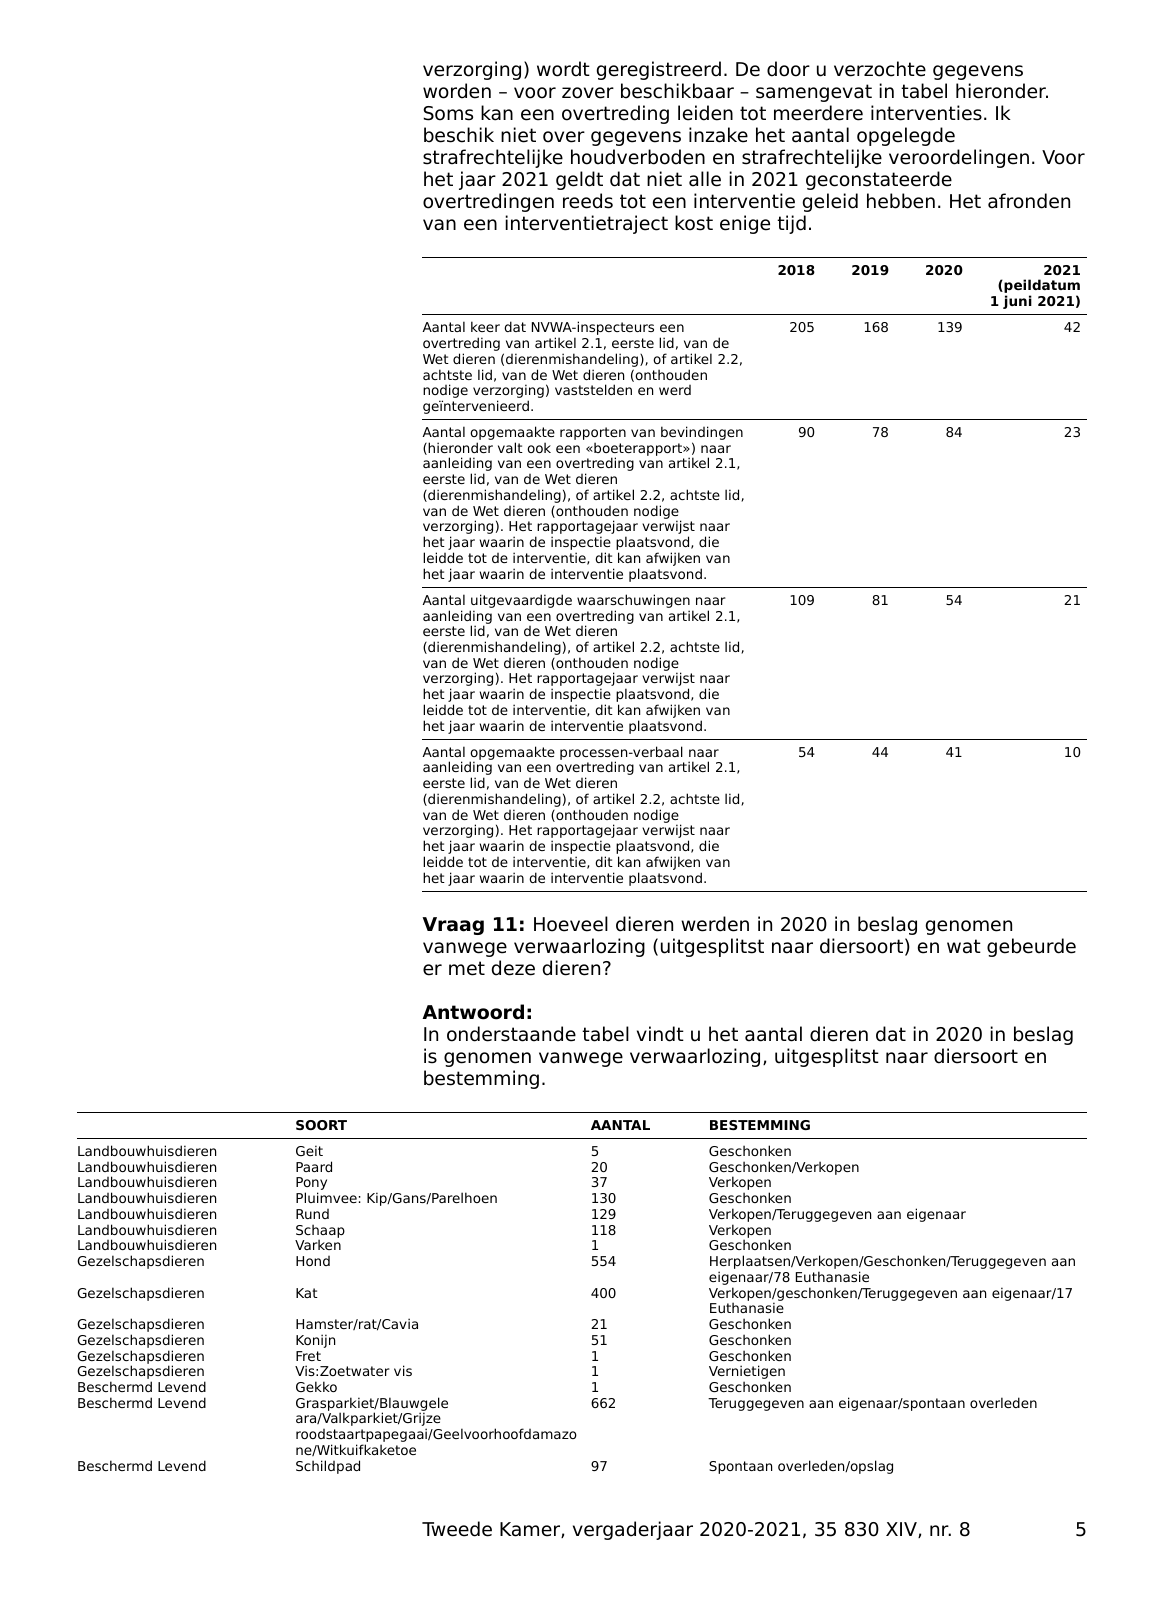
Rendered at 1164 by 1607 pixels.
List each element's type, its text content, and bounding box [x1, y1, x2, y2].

table_cell Landbouwhuisdieren [77, 1223, 289, 1238]
table_cell Beschermd Levend [77, 1396, 289, 1458]
table_cell 97 [585, 1459, 703, 1474]
table_cell 1 [585, 1380, 703, 1396]
table_cell Verkopen [703, 1175, 1087, 1191]
subtitle Antwoord: [422, 1002, 1087, 1024]
table_cell 130 [585, 1191, 703, 1207]
table_cell Geschonken/Verkopen [703, 1160, 1087, 1175]
text verzorging) wordt geregistreerd. De door u verzochte gegevens worden – voor zover beschikbaar – samengevat in tabel hieronder. Soms kan een overtreding leiden tot meerdere interventies. Ik beschik niet over gegevens inzake het aantal opgelegde strafrechtelijke houdverboden en strafrechtelijke veroordelingen. Voor het jaar 2021 geldt dat niet alle in 2021 geconstateerde overtredingen reeds tot een interventie geleid hebben. Het afronden van een interventietraject kost enige tijd. [422, 59, 1087, 235]
table_cell Kat [289, 1285, 584, 1317]
table_header 2018 [747, 258, 821, 314]
table_cell Varken [289, 1238, 584, 1254]
table_cell Fret [289, 1348, 584, 1364]
table_header 2020 [895, 258, 968, 314]
table_cell Geschonken [703, 1348, 1087, 1364]
table_header BESTEMMING [703, 1113, 1087, 1138]
table_cell Gezelschapsdieren [77, 1333, 289, 1348]
table_cell Pony [289, 1175, 584, 1191]
table_cell 20 [585, 1160, 703, 1175]
table_cell Teruggegeven aan eigenaar/spontaan overleden [703, 1396, 1087, 1458]
table_cell Paard [289, 1160, 584, 1175]
table_cell 118 [585, 1223, 703, 1238]
table_cell 129 [585, 1207, 703, 1222]
table_cell Aantal keer dat NVWA-inspecteurs een overtreding van artikel 2.1, eerste lid, van de Wet dieren (dierenmishandeling), of artikel 2.2, achtste lid, van de Wet dieren (onthouden nodige verzorging) vaststelden en werd geïntervenieerd. [422, 315, 747, 419]
table_cell Gezelschapsdieren [77, 1364, 289, 1380]
table_header [422, 258, 747, 314]
table_cell Aantal uitgevaardigde waarschuwingen naar aanleiding van een overtreding van artikel 2.1, eerste lid, van de Wet dieren (dierenmishandeling), of artikel 2.2, achtste lid, van de Wet dieren (onthouden nodige verzorging). Het rapportagejaar verwijst naar het jaar waarin de inspectie plaatsvond, die leidde tot de interventie, dit kan afwijken van het jaar waarin de interventie plaatsvond. [422, 588, 747, 739]
table_cell 54 [895, 588, 968, 739]
table_cell Geschonken [703, 1380, 1087, 1396]
table_cell 109 [747, 588, 821, 739]
table_cell Landbouwhuisdieren [77, 1238, 289, 1254]
table_cell Verkopen/Teruggegeven aan eigenaar [703, 1207, 1087, 1222]
table_cell 139 [895, 315, 968, 419]
table_cell 54 [747, 740, 821, 891]
table_cell Hond [289, 1254, 584, 1285]
table_cell Landbouwhuisdieren [77, 1139, 289, 1159]
table_cell Geschonken [703, 1317, 1087, 1333]
table_cell Verkopen/geschonken/Teruggegeven aan eigenaar/17 Euthanasie [703, 1285, 1087, 1317]
table_cell 41 [895, 740, 968, 891]
text Vraag 11: Hoeveel dieren werden in 2020 in beslag genomen vanwege verwaarlozing (uitgesplitst naar diersoort) en wat gebeurde er met deze dieren? [422, 914, 1087, 980]
table_cell Landbouwhuisdieren [77, 1207, 289, 1222]
table_cell 51 [585, 1333, 703, 1348]
table_cell Vernietigen [703, 1364, 1087, 1380]
table_cell 21 [585, 1317, 703, 1333]
table_cell 205 [747, 315, 821, 419]
table_cell 168 [821, 315, 895, 419]
table_header [77, 1113, 289, 1138]
table_cell 1 [585, 1238, 703, 1254]
table_cell 84 [895, 420, 968, 587]
table_cell Pluimvee: Kip/Gans/Parelhoen [289, 1191, 584, 1207]
table_cell Geschonken [703, 1191, 1087, 1207]
table_cell 5 [585, 1139, 703, 1159]
table_cell 90 [747, 420, 821, 587]
table_cell 23 [969, 420, 1087, 587]
table_cell Spontaan overleden/opslag [703, 1459, 1087, 1474]
table_cell Konijn [289, 1333, 584, 1348]
table_header 2021 (peildatum 1 juni 2021) [969, 258, 1087, 314]
table_cell Gezelschapsdieren [77, 1348, 289, 1364]
table_cell 1 [585, 1348, 703, 1364]
table_cell Geschonken [703, 1139, 1087, 1159]
table_cell Landbouwhuisdieren [77, 1160, 289, 1175]
table_cell Rund [289, 1207, 584, 1222]
table_cell 81 [821, 588, 895, 739]
table_cell Geschonken [703, 1238, 1087, 1254]
table_cell Schildpad [289, 1459, 584, 1474]
table_cell Herplaatsen/Verkopen/Geschonken/Teruggegeven aan eigenaar/78 Euthanasie [703, 1254, 1087, 1285]
table_cell 78 [821, 420, 895, 587]
table_header SOORT [289, 1113, 584, 1138]
table_cell Hamster/rat/Cavia [289, 1317, 584, 1333]
table_cell Gezelschapsdieren [77, 1317, 289, 1333]
table_cell Geschonken [703, 1333, 1087, 1348]
text In onderstaande tabel vindt u het aantal dieren dat in 2020 in beslag is genomen vanwege verwaarlozing, uitgesplitst naar diersoort en bestemming. [422, 1024, 1087, 1090]
table_cell 10 [969, 740, 1087, 891]
table_cell Beschermd Levend [77, 1459, 289, 1474]
table_cell Landbouwhuisdieren [77, 1175, 289, 1191]
table_cell Gezelschapsdieren [77, 1285, 289, 1317]
table_cell 42 [969, 315, 1087, 419]
table_cell Aantal opgemaakte rapporten van bevindingen (hieronder valt ook een «boeterapport») naar aanleiding van een overtreding van artikel 2.1, eerste lid, van de Wet dieren (dierenmishandeling), of artikel 2.2, achtste lid, van de Wet dieren (onthouden nodige verzorging). Het rapportagejaar verwijst naar het jaar waarin de inspectie plaatsvond, die leidde tot de interventie, dit kan afwijken van het jaar waarin de interventie plaatsvond. [422, 420, 747, 587]
table_cell Aantal opgemaakte processen-verbaal naar aanleiding van een overtreding van artikel 2.1, eerste lid, van de Wet dieren (dierenmishandeling), of artikel 2.2, achtste lid, van de Wet dieren (onthouden nodige verzorging). Het rapportagejaar verwijst naar het jaar waarin de inspectie plaatsvond, die leidde tot de interventie, dit kan afwijken van het jaar waarin de interventie plaatsvond. [422, 740, 747, 891]
table_cell Geit [289, 1139, 584, 1159]
table_cell Schaap [289, 1223, 584, 1238]
table_cell 554 [585, 1254, 703, 1285]
table_cell 37 [585, 1175, 703, 1191]
table_cell Gezelschapsdieren [77, 1254, 289, 1285]
table_cell Gekko [289, 1380, 584, 1396]
table_cell 1 [585, 1364, 703, 1380]
table_cell Landbouwhuisdieren [77, 1191, 289, 1207]
table_cell Verkopen [703, 1223, 1087, 1238]
table_cell 21 [969, 588, 1087, 739]
table_cell 400 [585, 1285, 703, 1317]
table_cell Beschermd Levend [77, 1380, 289, 1396]
table_cell Vis:Zoetwater vis [289, 1364, 584, 1380]
table_header 2019 [821, 258, 895, 314]
table_header AANTAL [585, 1113, 703, 1138]
table_cell 44 [821, 740, 895, 891]
table_cell 662 [585, 1396, 703, 1458]
table_cell Grasparkiet/Blauwgele ara/Valkparkiet/Grijze roodstaartpapegaai/Geelvoorhoofdamazone/Witkuifkaketoe [289, 1396, 584, 1458]
